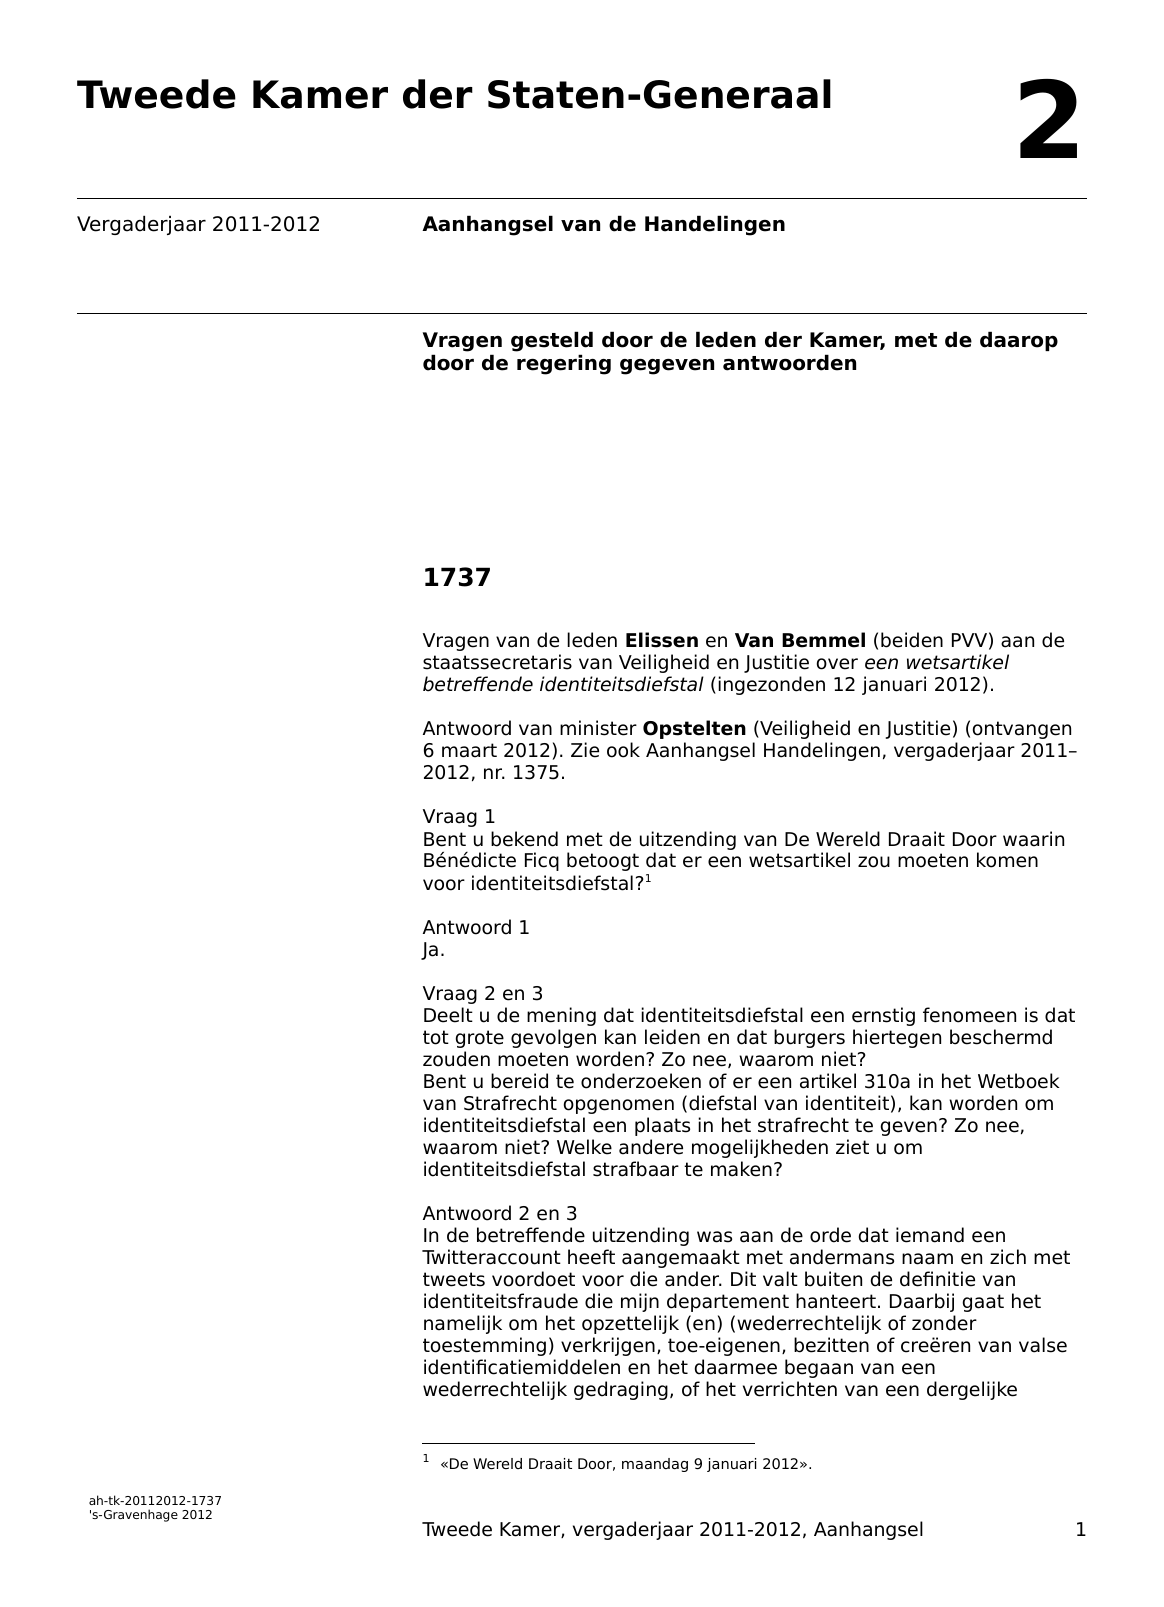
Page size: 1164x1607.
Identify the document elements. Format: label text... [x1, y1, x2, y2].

text 1737 [422, 563, 1087, 592]
text Deelt u de mening dat identiteitsdiefstal een ernstig fenomeen is dat tot grote gevolgen kan leiden en dat burgers hiertegen beschermd zouden moeten worden? Zo nee, waarom niet? [422, 1005, 1087, 1071]
table_cell [77, 314, 422, 375]
text Vragen van de leden Elissen en Van Bemmel (beiden PVV) aan de staatssecretaris van Veiligheid en Justitie over een wetsartikel betreffende identiteitsdiefstal (ingezonden 12 januari 2012). [422, 630, 1087, 696]
text Antwoord van minister Opstelten (Veiligheid en Justitie) (ontvangen 6 maart 2012). Zie ook Aanhangsel Handelingen, vergaderjaar 2011–2012, nr. 1375. [422, 718, 1087, 784]
text Vraag 1 [422, 806, 1087, 828]
text Bent u bekend met de uitzending van De Wereld Draait Door waarin Bénédicte Ficq betoogt dat er een wetsartikel zou moeten komen voor identiteitsdiefstal? [422, 828, 1087, 894]
text Ja. [422, 938, 1087, 961]
table_cell Vragen gesteld door de leden der Kamer, met de daarop door de regering gegeven antwoorden [422, 314, 1087, 375]
text Antwoord 1 [422, 917, 1087, 938]
table_header Tweede Kamer der Staten-Generaal [77, 59, 886, 198]
text Bent u bereid te onderzoeken of er een artikel 310a in het Wetboek van Strafrecht opgenomen (diefstal van identiteit), kan worden om identiteitsdiefstal een plaats in het strafrecht te geven? Zo nee, waarom niet? Welke andere mogelijkheden ziet u om identiteitsdiefstal strafbaar te maken? [422, 1071, 1087, 1181]
text «De Wereld Draait Door, maandag 9 januari 2012». [422, 1452, 1087, 1474]
text In de betreffende uitzending was aan de orde dat iemand een Twitteraccount heeft aangemaakt met andermans naam en zich met tweets voordoet voor die ander. Dit valt buiten de definitie van identiteitsfraude die mijn departement hanteert. Daarbij gaat het namelijk om het opzettelijk (en) (wederrechtelijk of zonder toestemming) verkrijgen, toe-eigenen, bezitten of creëren van valse identificatiemiddelen en het daarmee begaan van een wederrechtelijk gedraging, of het verrichten van een dergelijke [422, 1225, 1087, 1401]
text Vraag 2 en 3 [422, 983, 1087, 1005]
text Antwoord 2 en 3 [422, 1203, 1087, 1225]
table_header 2 [886, 59, 1087, 198]
text 's-Gravenhage 2012 [88, 1508, 323, 1522]
text ah-tk-20112012-1737 [88, 1494, 323, 1508]
table_cell Aanhangsel van de Handelingen [422, 199, 1087, 313]
table_cell Vergaderjaar 2011-2012 [77, 199, 422, 313]
